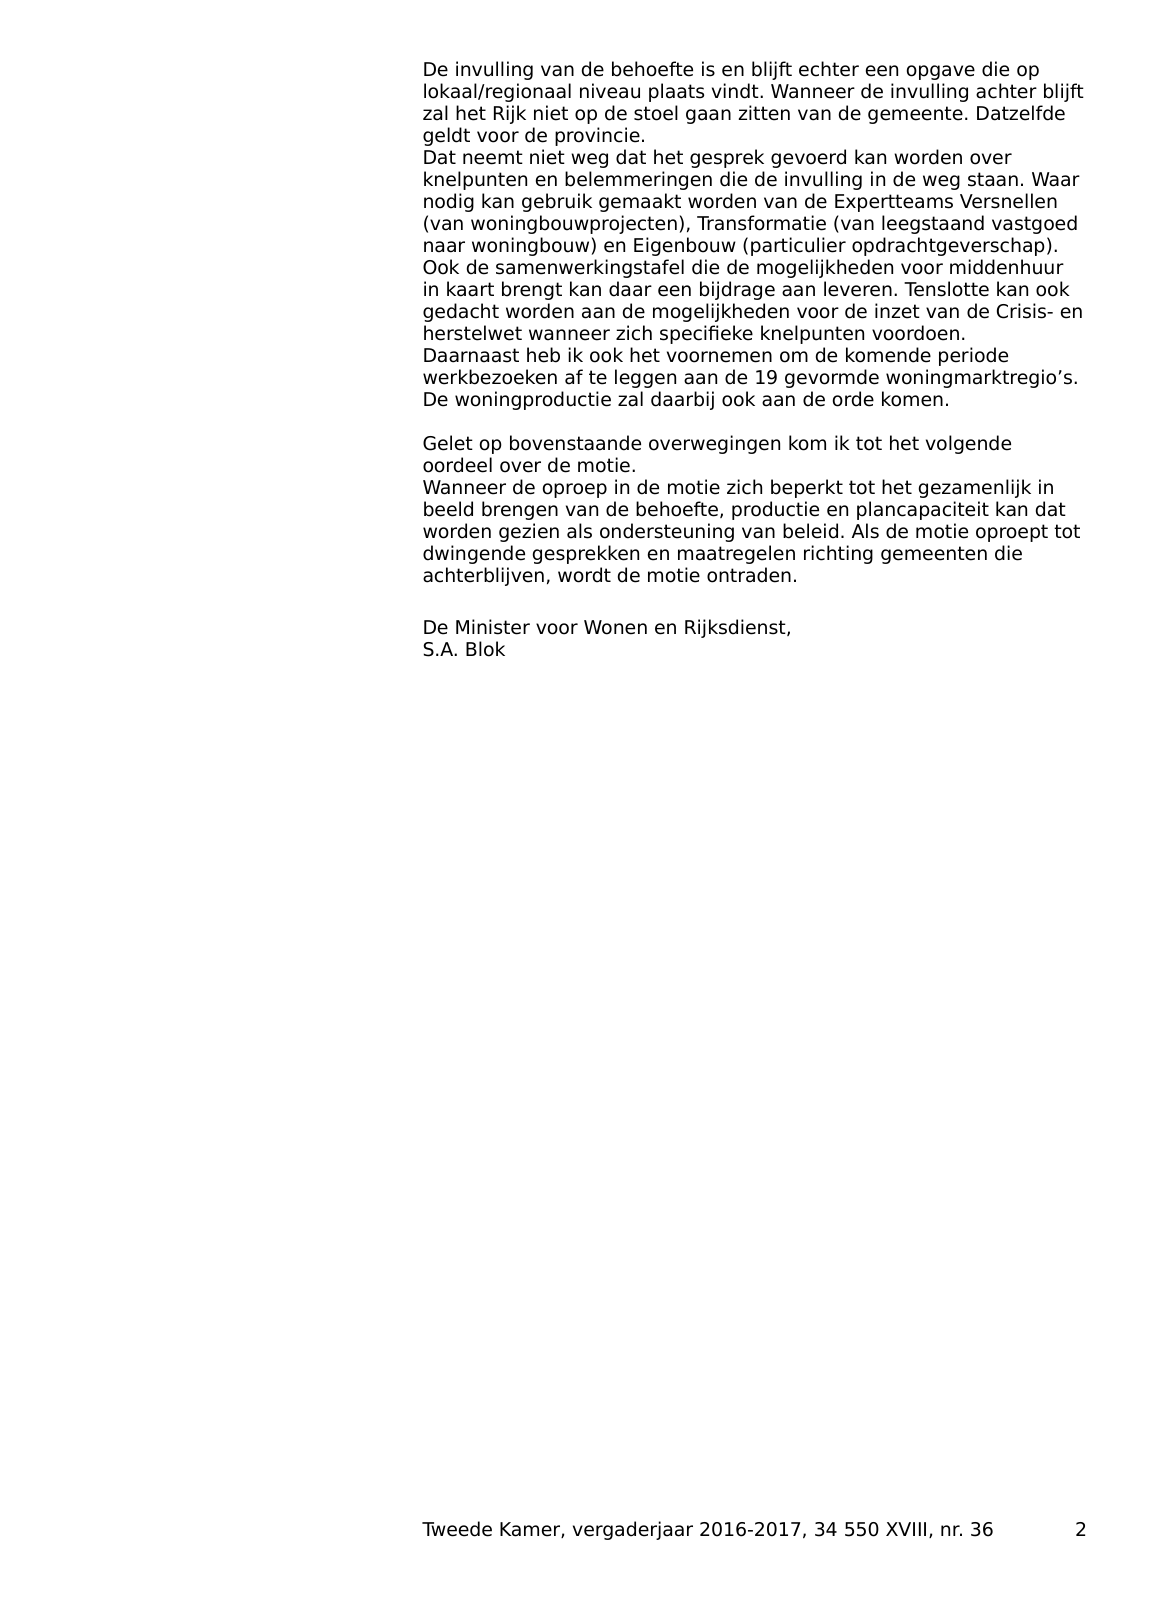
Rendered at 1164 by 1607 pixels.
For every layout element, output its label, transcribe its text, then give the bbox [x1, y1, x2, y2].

text Wanneer de oproep in de motie zich beperkt tot het gezamenlijk in beeld brengen van de behoefte, productie en plancapaciteit kan dat worden gezien als ondersteuning van beleid. Als de motie oproept tot dwingende gesprekken en maatregelen richting gemeenten die achterblijven, wordt de motie ontraden. [422, 477, 1087, 587]
text Gelet op bovenstaande overwegingen kom ik tot het volgende oordeel over de motie. [422, 433, 1087, 477]
text Daarnaast heb ik ook het voornemen om de komende periode werkbezoeken af te leggen aan de 19 gevormde woningmarktregio’s. De woningproductie zal daarbij ook aan de orde komen. [422, 345, 1087, 411]
text De Minister voor Wonen en Rijksdienst, S.A. Blok [422, 617, 1087, 661]
text De invulling van de behoefte is en blijft echter een opgave die op lokaal/regionaal niveau plaats vindt. Wanneer de invulling achter blijft zal het Rijk niet op de stoel gaan zitten van de gemeente. Datzelfde geldt voor de provincie. [422, 59, 1087, 147]
text Dat neemt niet weg dat het gesprek gevoerd kan worden over knelpunten en belemmeringen die de invulling in de weg staan. Waar nodig kan gebruik gemaakt worden van de Expertteams Versnellen (van woningbouwprojecten), Transformatie (van leegstaand vastgoed naar woningbouw) en Eigenbouw (particulier opdrachtgeverschap). Ook de samenwerkingstafel die de mogelijkheden voor middenhuur in kaart brengt kan daar een bijdrage aan leveren. Tenslotte kan ook gedacht worden aan de mogelijkheden voor de inzet van de Crisis- en herstelwet wanneer zich specifieke knelpunten voordoen. [422, 147, 1087, 345]
